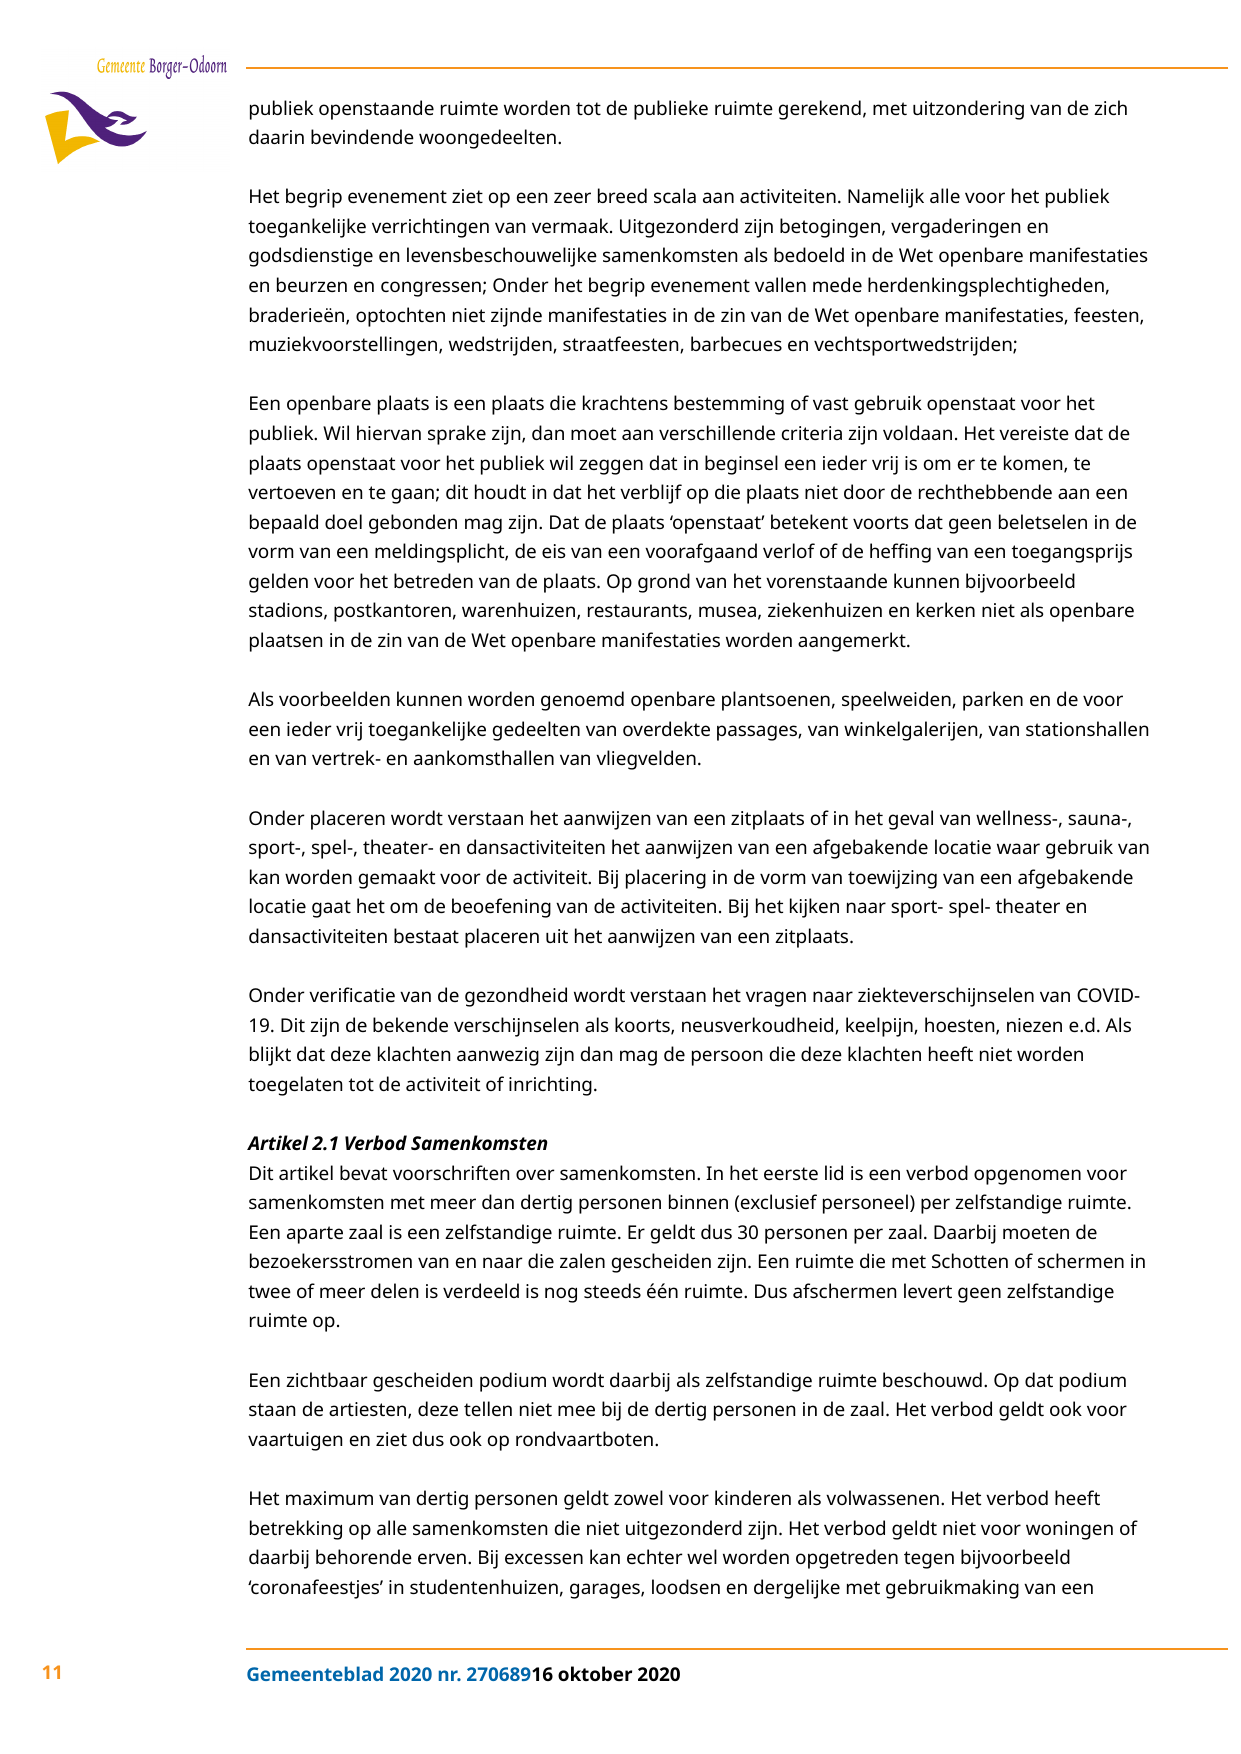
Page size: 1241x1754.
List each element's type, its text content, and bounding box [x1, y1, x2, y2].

text Als voorbeelden kunnen worden genoemd openbare plantsoenen, speelweiden, parken en de voor een ieder vrij toegankelijke gedeelten van overdekte passages, van winkelgalerijen, van stationshallen en van vertrek- en aankomsthallen van vliegvelden. [248, 686, 1152, 771]
text Het maximum van dertig personen geldt zowel voor kinderen als volwassenen. Het verbod heeft betrekking op alle samenkomsten die niet uitgezonderd zijn. Het verbod geldt niet voor woningen of daarbij behorende erven. Bij excessen kan echter wel worden opgetreden tegen bijvoorbeeld ‘coronafeestjes’ in studentenhuizen, garages, loodsen en dergelijke met gebruikmaking van een [248, 1485, 1152, 1600]
text publiek openstaande ruimte worden tot de publieke ruimte gerekend, met uitzondering van de zich daarin bevindende woongedeelten. [248, 95, 1152, 150]
text Artikel 2.1 Verbod Samenkomsten [248, 1130, 1152, 1156]
text Onder placeren wordt verstaan het aanwijzen van een zitplaats of in het geval van wellness-, sauna-, sport-, spel-, theater- en dansactiviteiten het aanwijzen van een afgebakende locatie waar gebruik van kan worden gemaakt voor de activiteit. Bij placering in de vorm van toewijzing van een afgebakende locatie gaat het om de beoefening van de activiteiten. Bij het kijken naar sport- spel- theater en dansactiviteiten bestaat placeren uit het aanwijzen van een zitplaats. [248, 805, 1152, 949]
text Dit artikel bevat voorschriften over samenkomsten. In het eerste lid is een verbod opgenomen voor samenkomsten met meer dan dertig personen binnen (exclusief personeel) per zelfstandige ruimte. Een aparte zaal is een zelfstandige ruimte. Er geldt dus 30 personen per zaal. Daarbij moeten de bezoekersstromen van en naar die zalen gescheiden zijn. Een ruimte die met Schotten of schermen in twee of meer delen is verdeeld is nog steeds één ruimte. Dus afschermen levert geen zelfstandige ruimte op. [248, 1160, 1152, 1333]
text Onder verificatie van de gezondheid wordt verstaan het vragen naar ziekteverschijnselen van COVID-19. Dit zijn de bekende verschijnselen als koorts, neusverkoudheid, keelpijn, hoesten, niezen e.d. Als blijkt dat deze klachten aanwezig zijn dan mag de persoon die deze klachten heeft niet worden toegelaten tot de activiteit of inrichting. [248, 982, 1152, 1097]
text Een openbare plaats is een plaats die krachtens bestemming of vast gebruik openstaat voor het publiek. Wil hiervan sprake zijn, dan moet aan verschillende criteria zijn voldaan. Het vereiste dat de plaats openstaat voor het publiek wil zeggen dat in beginsel een ieder vrij is om er te komen, te vertoeven en te gaan; dit houdt in dat het verblijf op die plaats niet door de rechthebbende aan een bepaald doel gebonden mag zijn. Dat de plaats ‘openstaat’ betekent voorts dat geen beletselen in de vorm van een meldingsplicht, de eis van een voorafgaand verlof of de heffing van een toegangsprijs gelden voor het betreden van de plaats. Op grond van het vorenstaande kunnen bijvoorbeeld stadions, postkantoren, warenhuizen, restaurants, musea, ziekenhuizen en kerken niet als openbare plaatsen in de zin van de Wet openbare manifestaties worden aangemerkt. [248, 391, 1152, 653]
text Het begrip evenement ziet op een zeer breed scala aan activiteiten. Namelijk alle voor het publiek toegankelijke verrichtingen van vermaak. Uitgezonderd zijn betogingen, vergaderingen en godsdienstige en levensbeschouwelijke samenkomsten als bedoeld in de Wet openbare manifestaties en beurzen en congressen; Onder het begrip evenement vallen mede herdenkingsplechtigheden, braderieën, optochten niet zijnde manifestaties in de zin van de Wet openbare manifestaties, feesten, muziekvoorstellingen, wedstrijden, straatfeesten, barbecues en vechtsportwedstrijden; [248, 183, 1152, 357]
text Een zichtbaar gescheiden podium wordt daarbij als zelfstandige ruimte beschouwd. Op dat podium staan de artiesten, deze tellen niet mee bij de dertig personen in de zaal. Het verbod geldt ook voor vaartuigen en ziet dus ook op rondvaartboten. [248, 1367, 1152, 1452]
picture [41, 47, 231, 172]
